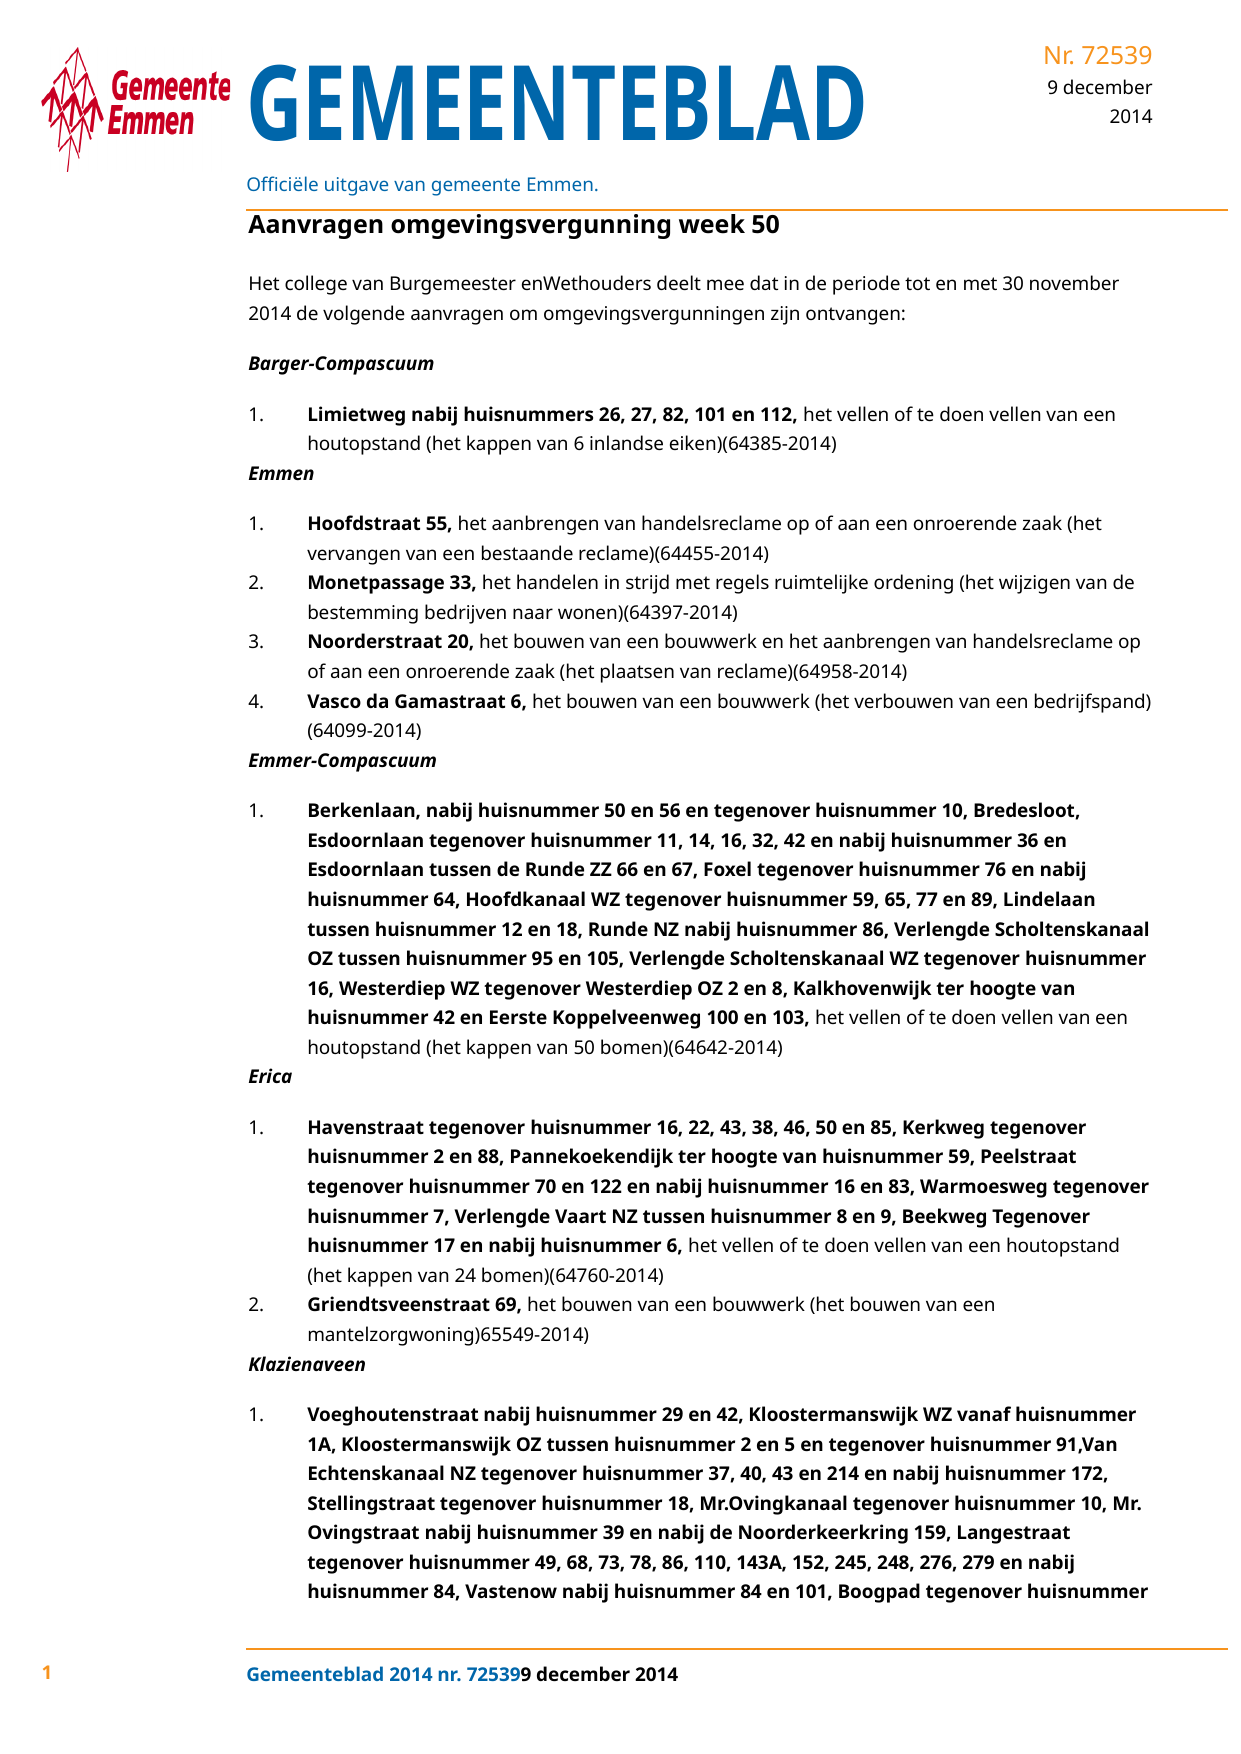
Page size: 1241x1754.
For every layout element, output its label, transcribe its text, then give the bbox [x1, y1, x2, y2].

text Het college van Burgemeester enWethouders deelt mee dat in de periode tot en met 30 november 2014 de volgende aanvragen om omgevingsvergunningen zijn ontvangen: [248, 270, 1152, 326]
list Griendtsveenstraat 69, het bouwen van een bouwwerk (het bouwen van een mantelzorgwoning)65549-2014) [248, 1292, 1152, 1347]
list Hoofdstraat 55, het aanbrengen van handelsreclame op of aan een onroerende zaak (het vervangen van een bestaande reclame)(64455-2014) [248, 510, 1152, 566]
text Barger-Compascuum [248, 350, 1152, 376]
list Berkenlaan, nabij huisnummer 50 en 56 en tegenover huisnummer 10, Bredesloot, Esdoornlaan tegenover huisnummer 11, 14, 16, 32, 42 en nabij huisnummer 36 en Esdoornlaan tussen de Runde ZZ 66 en 67, Foxel tegenover huisnummer 76 en nabij huisnummer 64, Hoofdkanaal WZ tegenover huisnummer 59, 65, 77 en 89, Lindelaan tussen huisnummer 12 en 18, Runde NZ nabij huisnummer 86, Verlengde Scholtenskanaal OZ tussen huisnummer 95 en 105, Verlengde Scholtenskanaal WZ tegenover huisnummer 16, Westerdiep WZ tegenover Westerdiep OZ 2 en 8, Kalkhovenwijk ter hoogte van huisnummer 42 en Eerste Koppelveenweg 100 en 103, het vellen of te doen vellen van een houtopstand (het kappen van 50 bomen)(64642-2014) [248, 797, 1152, 1060]
text Aanvragen omgevingsvergunning week 50 [248, 211, 1152, 241]
list Noorderstraat 20, het bouwen van een bouwwerk en het aanbrengen van handelsreclame op of aan een onroerende zaak (het plaatsen van reclame)(64958-2014) [248, 629, 1152, 684]
list Limietweg nabij huisnummers 26, 27, 82, 101 en 112, het vellen of te doen vellen van een houtopstand (het kappen van 6 inlandse eiken)(64385-2014) [248, 401, 1152, 456]
text Emmer-Compascuum [248, 747, 1152, 773]
list Havenstraat tegenover huisnummer 16, 22, 43, 38, 46, 50 en 85, Kerkweg tegenover huisnummer 2 en 88, Pannekoekendijk ter hoogte van huisnummer 59, Peelstraat tegenover huisnummer 70 en 122 en nabij huisnummer 16 en 83, Warmoesweg tegenover huisnummer 7, Verlengde Vaart NZ tussen huisnummer 8 en 9, Beekweg Tegenover huisnummer 17 en nabij huisnummer 6, het vellen of te doen vellen van een houtopstand (het kappen van 24 bomen)(64760-2014) [248, 1114, 1152, 1288]
text Emmen [248, 460, 1152, 486]
text Erica [248, 1064, 1152, 1089]
list Voeghoutenstraat nabij huisnummer 29 en 42, Kloostermanswijk WZ vanaf huisnummer 1A, Kloostermanswijk OZ tussen huisnummer 2 en 5 en tegenover huisnummer 91,Van Echtenskanaal NZ tegenover huisnummer 37, 40, 43 en 214 en nabij huisnummer 172, Stellingstraat tegenover huisnummer 18, Mr.Ovingkanaal tegenover huisnummer 10, Mr. Ovingstraat nabij huisnummer 39 en nabij de Noorderkeerkring 159, Langestraat tegenover huisnummer 49, 68, 73, 78, 86, 110, 143A, 152, 245, 248, 276, 279 en nabij huisnummer 84, Vastenow nabij huisnummer 84 en 101, Boogpad tegenover huisnummer [248, 1401, 1152, 1604]
picture [41, 47, 231, 172]
list Monetpassage 33, het handelen in strijd met regels ruimtelijke ordening (het wijzigen van de bestemming bedrijven naar wonen)(64397-2014) [248, 569, 1152, 625]
list Vasco da Gamastraat 6, het bouwen van een bouwwerk (het verbouwen van een bedrijfspand)(64099-2014) [248, 688, 1152, 743]
text Klazienaveen [248, 1351, 1152, 1376]
